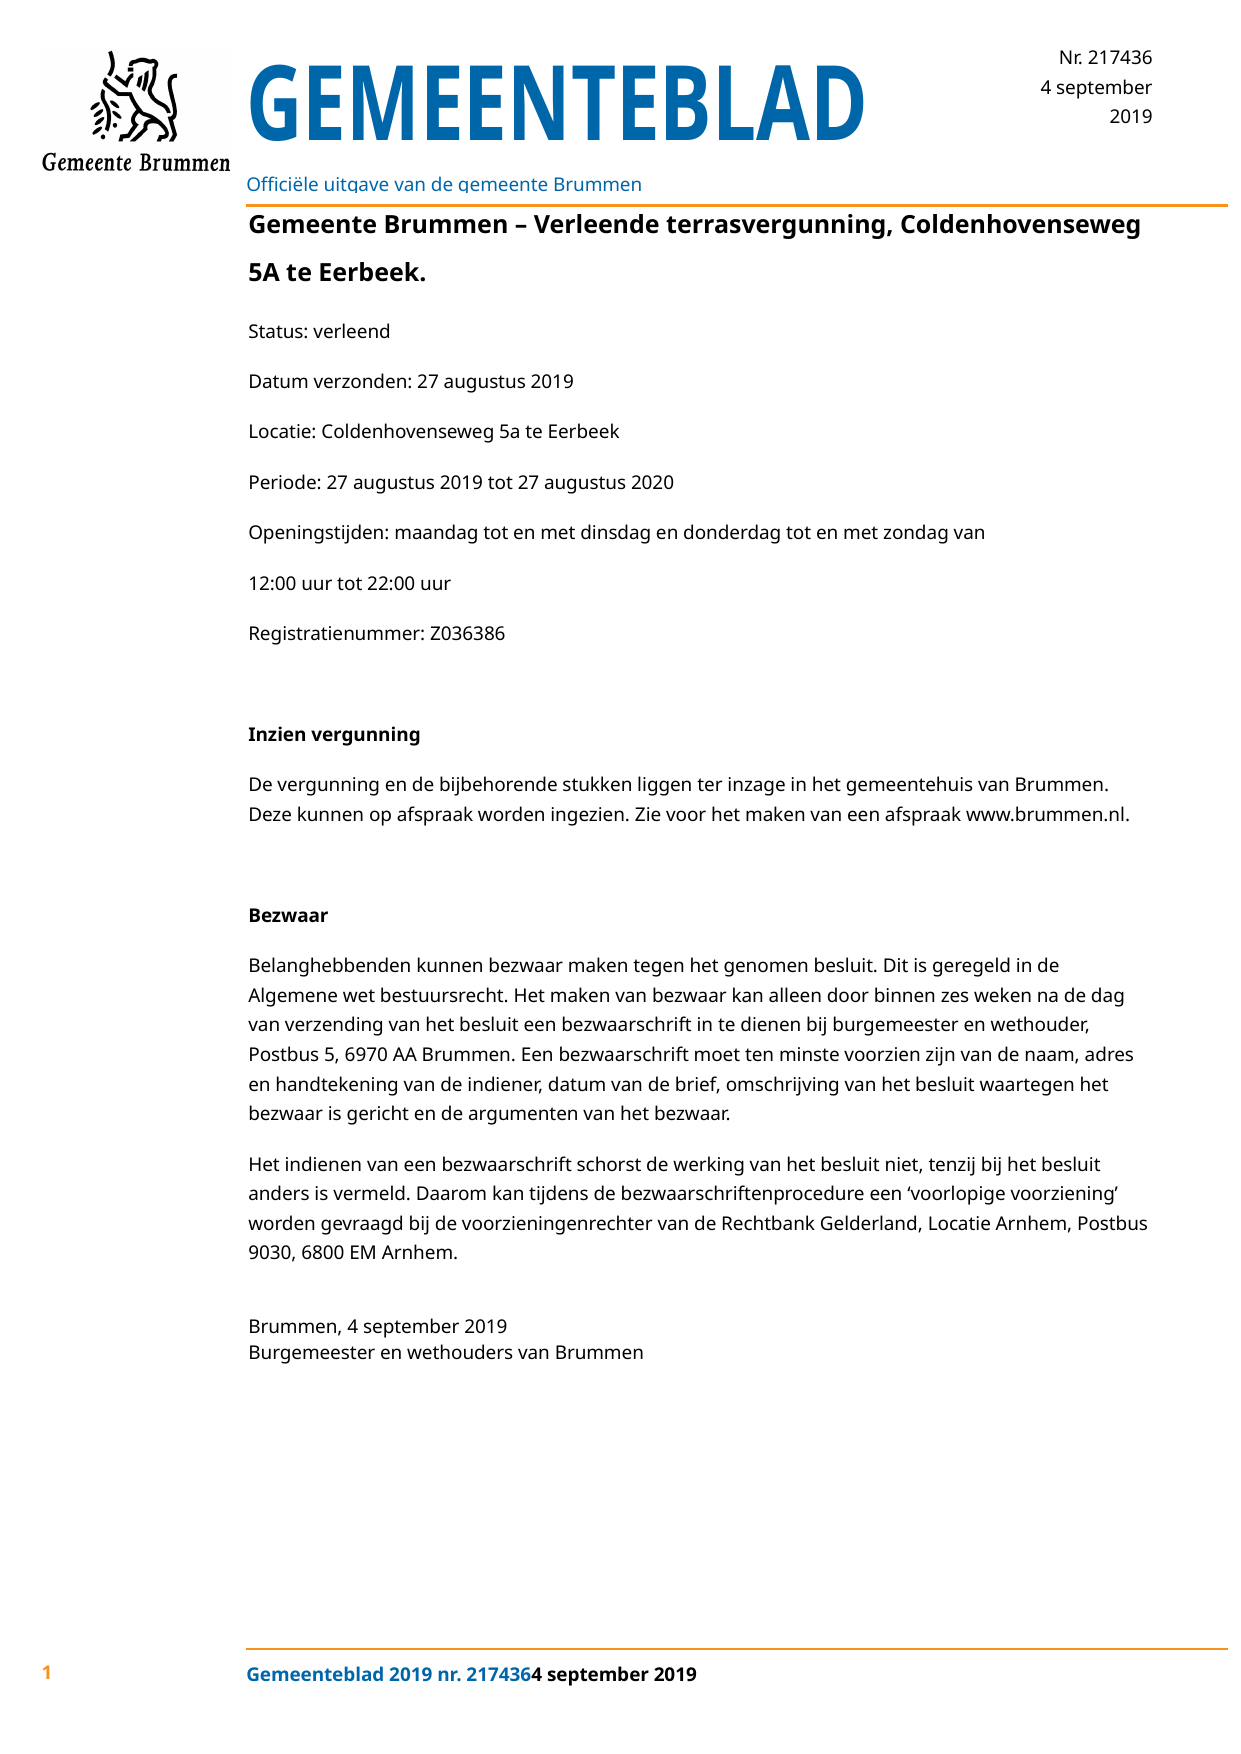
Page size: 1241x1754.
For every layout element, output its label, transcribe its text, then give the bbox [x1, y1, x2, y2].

text Belanghebbenden kunnen bezwaar maken tegen het genomen besluit. Dit is geregeld in de Algemene wet bestuursrecht. Het maken van bezwaar kan alleen door binnen zes weken na de dag van verzending van het besluit een bezwaarschrift in te dienen bij burgemeester en wethouder, Postbus 5, 6970 AA Brummen. Een bezwaarschrift moet ten minste voorzien zijn van de naam, adres en handtekening van de indiener, datum van de brief, omschrijving van het besluit waartegen het bezwaar is gericht en de argumenten van het bezwaar. [248, 952, 1152, 1126]
text Periode: 27 augustus 2019 tot 27 augustus 2020 [248, 469, 1152, 495]
text Bezwaar [248, 902, 1152, 928]
text Registratienummer: Z036386 [248, 620, 1152, 646]
text Inzien vergunning [248, 721, 1152, 747]
text 12:00 uur tot 22:00 uur [248, 570, 1152, 596]
picture [41, 47, 231, 172]
text Het indienen van een bezwaarschrift schorst de werking van het besluit niet, tenzij bij het besluit anders is vermeld. Daarom kan tijdens de bezwaarschriftenprocedure een ‘voorlopige voorziening’ worden gevraagd bij de voorzieningenrechter van de Rechtbank Gelderland, Locatie Arnhem, Postbus 9030, 6800 EM Arnhem. [248, 1151, 1152, 1265]
text Status: verleend [248, 318, 1152, 344]
text Burgemeester en wethouders van Brummen [248, 1339, 1152, 1364]
text Datum verzonden: 27 augustus 2019 [248, 368, 1152, 394]
text Locatie: Coldenhovenseweg 5a te Eerbeek [248, 419, 1152, 444]
text De vergunning en de bijbehorende stukken liggen ter inzage in het gemeentehuis van Brummen. Deze kunnen op afspraak worden ingezien. Zie voor het maken van een afspraak www.brummen.nl. [248, 772, 1152, 827]
text Gemeente Brummen – Verleende terrasvergunning, Coldenhovenseweg 5A te Eerbeek. [248, 207, 1152, 288]
text Openingstijden: maandag tot en met dinsdag en donderdag tot en met zondag van [248, 519, 1152, 545]
text Brummen, 4 september 2019 [248, 1313, 1152, 1339]
